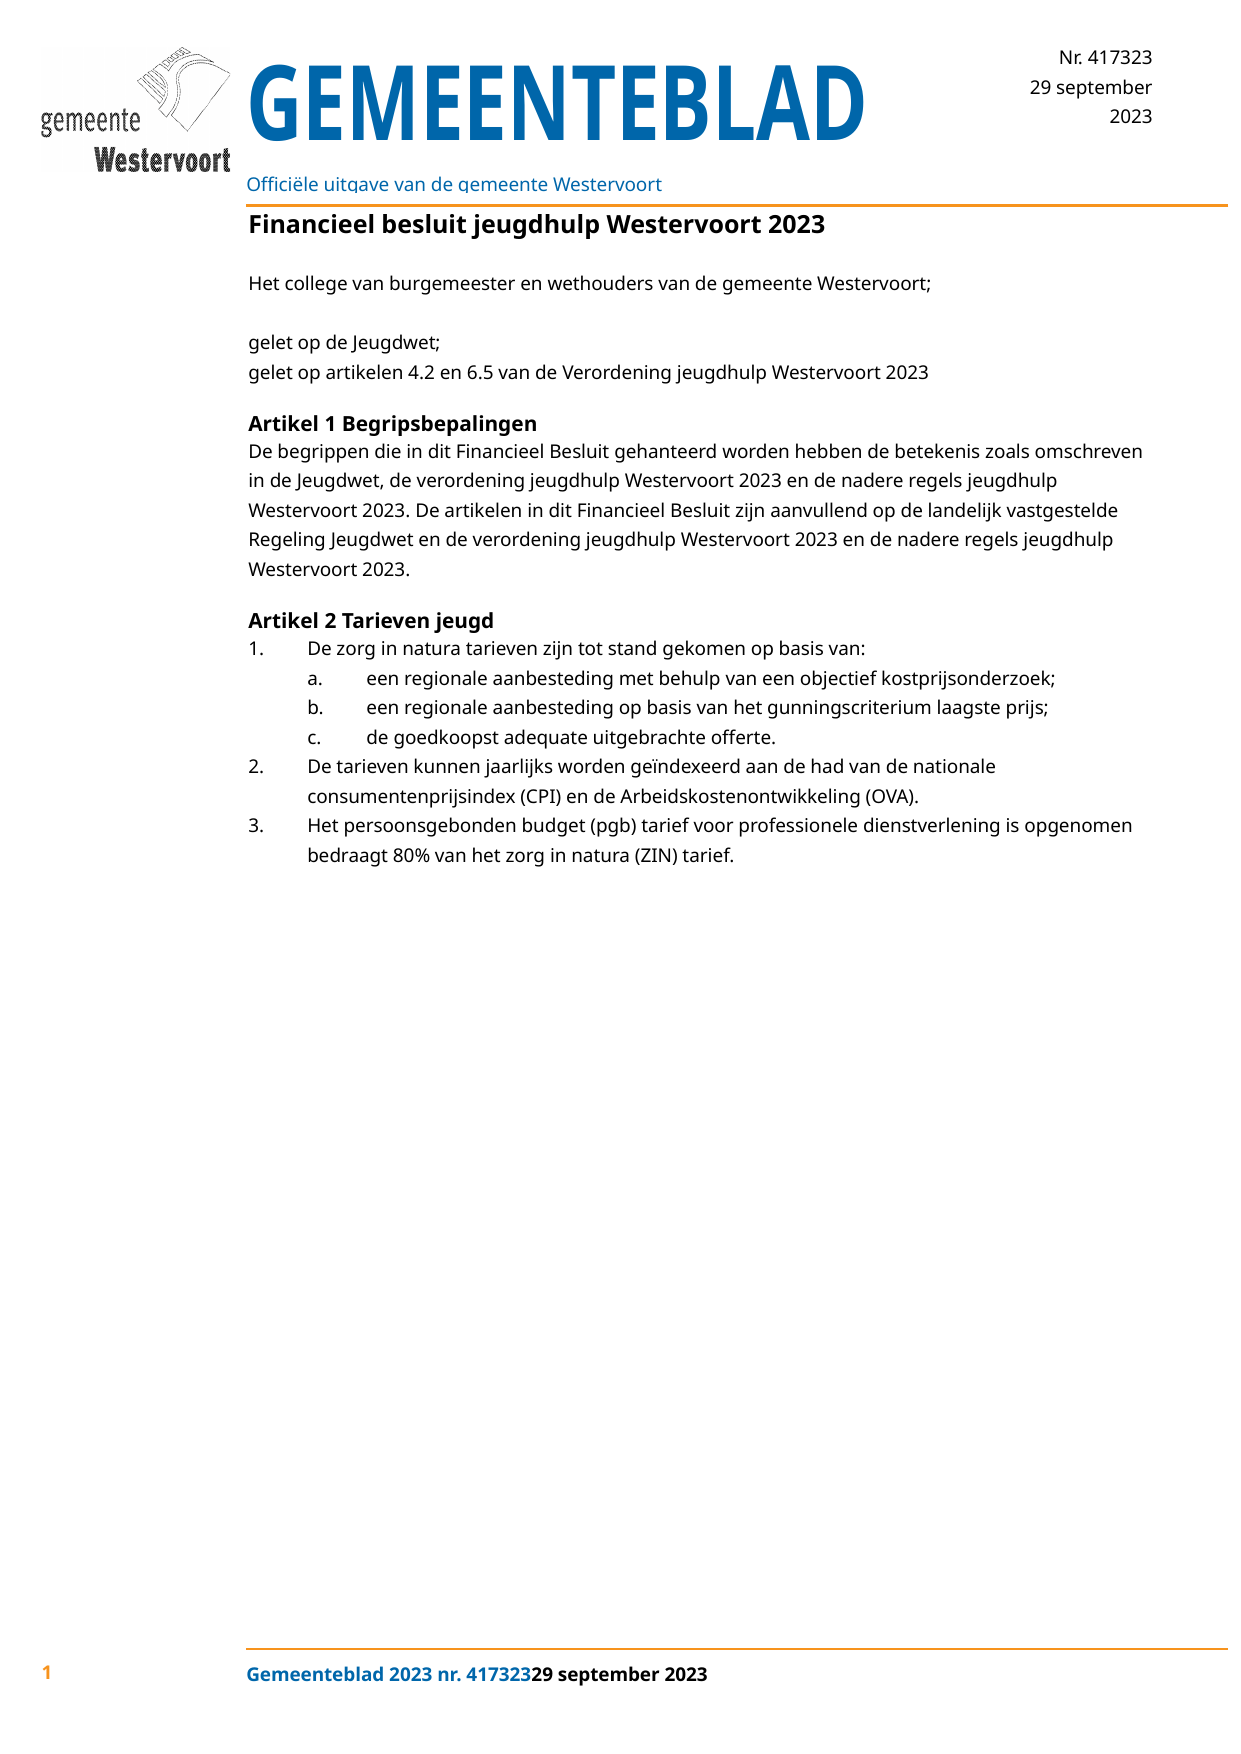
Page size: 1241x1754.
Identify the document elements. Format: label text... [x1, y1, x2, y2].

text gelet op artikelen 4.2 en 6.5 van de Verordening jeugdhulp Westervoort 2023 [248, 359, 1152, 385]
text Het college van burgemeester en wethouders van de gemeente Westervoort; [248, 270, 1152, 296]
text Artikel 2 Tarieven jeugd [248, 607, 1152, 635]
list De tarieven kunnen jaarlijks worden geïndexeerd aan de had van de nationale consumentenprijsindex (CPI) en de Arbeidskostenontwikkeling (OVA). [248, 753, 1152, 809]
list een regionale aanbesteding op basis van het gunningscriterium laagste prijs; [307, 694, 1152, 720]
list Het persoonsgebonden budget (pgb) tarief voor professionele dienstverlening is opgenomen bedraagt 80% van het zorg in natura (ZIN) tarief. [248, 813, 1152, 868]
text Artikel 1 Begripsbepalingen [248, 409, 1152, 438]
list De zorg in natura tarieven zijn tot stand gekomen op basis van: [248, 635, 1152, 661]
text De begrippen die in dit Financieel Besluit gehanteerd worden hebben de betekenis zoals omschreven in de Jeugdwet, de verordening jeugdhulp Westervoort 2023 en de nadere regels jeugdhulp Westervoort 2023. De artikelen in dit Financieel Besluit zijn aanvullend op de landelijk vastgestelde Regeling Jeugdwet en de verordening jeugdhulp Westervoort 2023 en de nadere regels jeugdhulp Westervoort 2023. [248, 438, 1152, 582]
picture [41, 47, 231, 172]
text gelet op de Jeugdwet; [248, 329, 1152, 355]
text Financieel besluit jeugdhulp Westervoort 2023 [248, 207, 1152, 241]
list een regionale aanbesteding met behulp van een objectief kostprijsonderzoek; [307, 665, 1152, 690]
list de goedkoopst adequate uitgebrachte offerte. [307, 724, 1152, 749]
